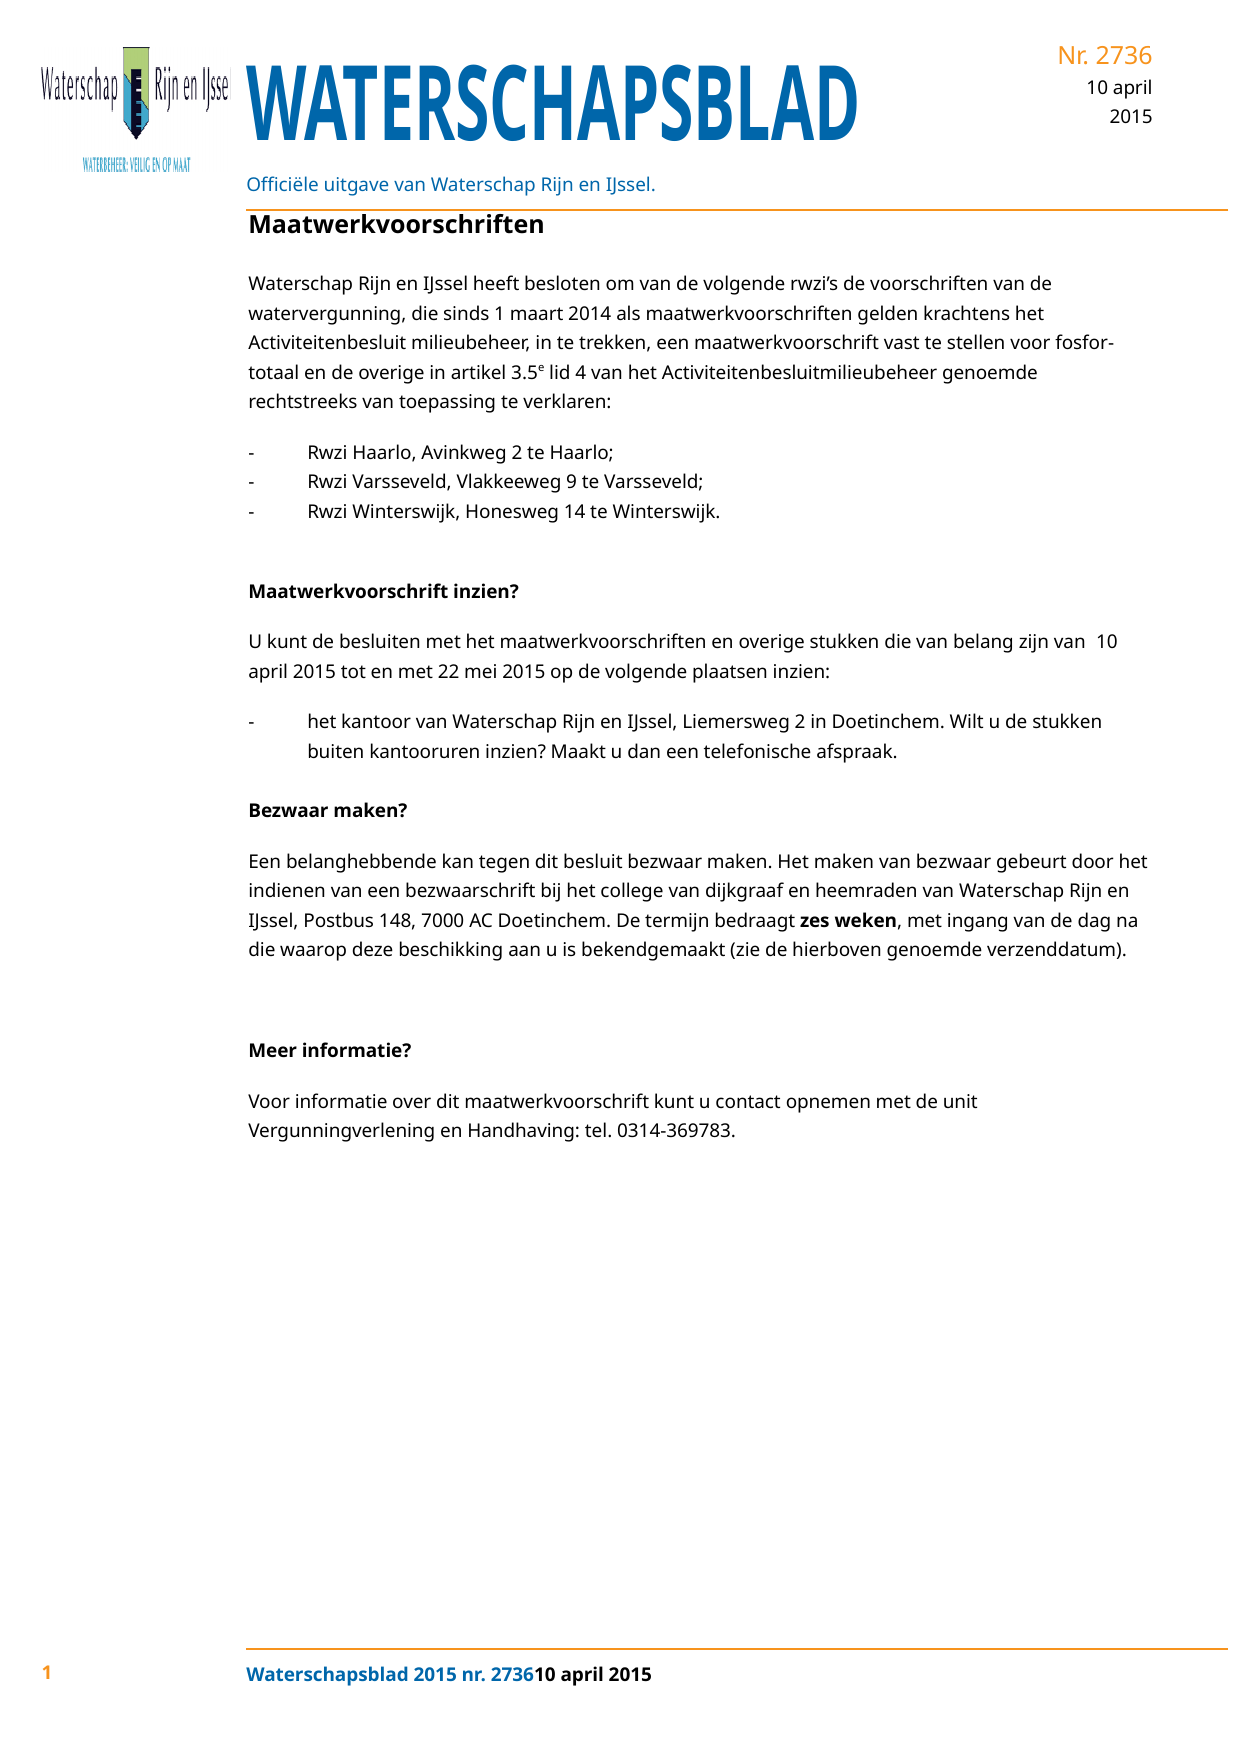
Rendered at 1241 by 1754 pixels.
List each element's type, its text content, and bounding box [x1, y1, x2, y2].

text Voor informatie over dit maatwerkvoorschrift kunt u contact opnemen met de unit Vergunningverlening en Handhaving: tel. 0314-369783. [248, 1088, 1152, 1143]
list Rwzi Varsseveld, Vlakkeeweg 9 te Varsseveld; [248, 469, 1152, 494]
text Maatwerkvoorschrift inzien? [248, 578, 1152, 604]
list Rwzi Haarlo, Avinkweg 2 te Haarlo; [248, 439, 1152, 465]
text Meer informatie? [248, 1037, 1152, 1063]
picture [41, 47, 231, 172]
text Bezwaar maken? [248, 797, 1152, 823]
list het kantoor van Waterschap Rijn en IJssel, Liemersweg 2 in Doetinchem. Wilt u de stukken buiten kantooruren inzien? Maakt u dan een telefonische afspraak. [248, 709, 1152, 764]
text Maatwerkvoorschriften [248, 211, 1152, 241]
text Een belanghebbende kan tegen dit besluit bezwaar maken. Het maken van be­zwaar gebeurt door het indienen van een bezwaarschrift bij het college van dijkgraaf en heemraden van Water­schap Rijn en IJssel, Post­bus 148, 7000 AC Doe­tin­chem. De termijn be­draagt zes we­ken, met ingang van de dag na die waar­op deze beschik­king aan u is be­kendge­maakt (zie de hierboven genoemde verzenddatum). [248, 848, 1152, 962]
list Rwzi Winterswijk, Honesweg 14 te Winterswijk. [248, 498, 1152, 524]
text Waterschap Rijn en IJssel heeft besloten om van de volgende rwzi’s de voorschriften van de watervergunning, die sinds 1 maart 2014 als maatwerkvoorschriften gelden krachtens het Activiteitenbesluit milieubeheer, in te trekken, een maatwerkvoorschrift vast te stellen voor fosfor-totaal en de overige in artikel 3.5e lid 4 van het Activiteitenbesluitmilieubeheer genoemde rechtstreeks van toepassing te verklaren: [248, 270, 1152, 414]
text U kunt de besluiten met het maatwerkvoorschriften en overige stukken die van belang zijn van 10 april 2015 tot en met 22 mei 2015 op de volgende plaatsen inzien: [248, 629, 1152, 684]
